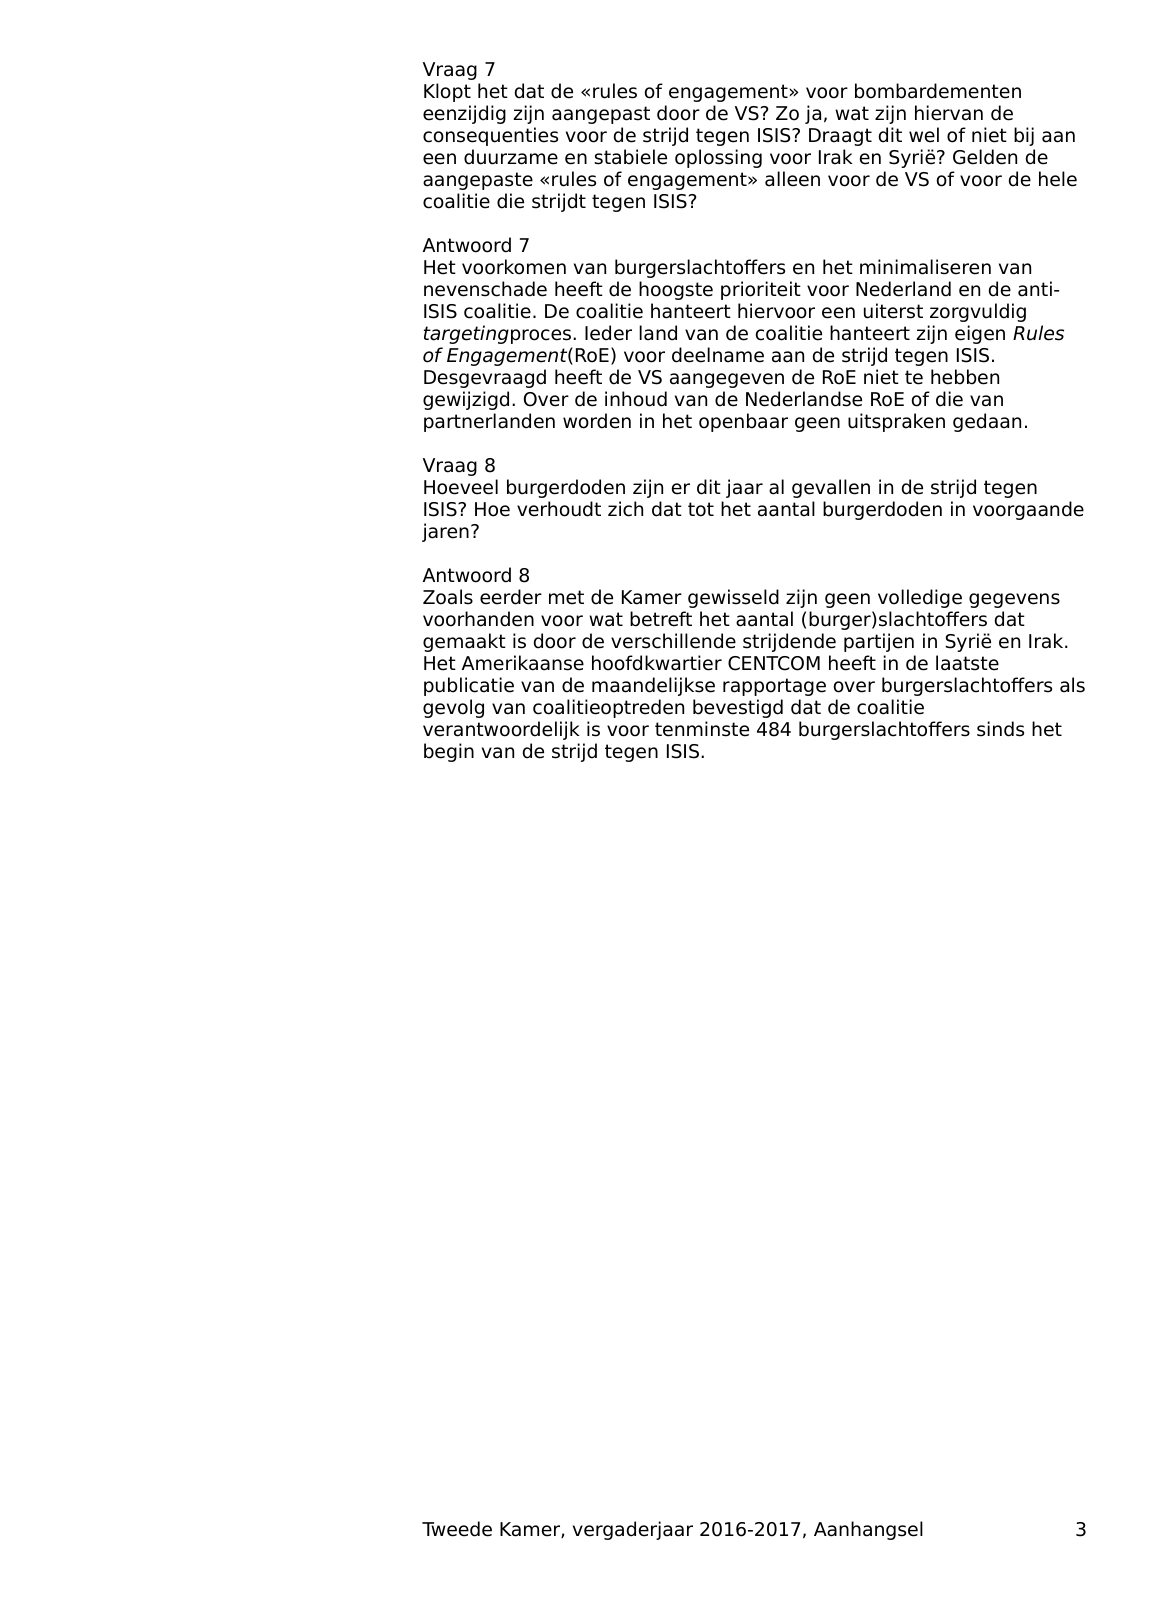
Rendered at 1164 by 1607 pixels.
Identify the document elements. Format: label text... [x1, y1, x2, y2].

text Zoals eerder met de Kamer gewisseld zijn geen volledige gegevens voorhanden voor wat betreft het aantal (burger)slachtoffers dat gemaakt is door de verschillende strijdende partijen in Syrië en Irak. Het Amerikaanse hoofdkwartier CENTCOM heeft in de laatste publicatie van de maandelijkse rapportage over burgerslachtoffers als gevolg van coalitieoptreden bevestigd dat de coalitie verantwoordelijk is voor tenminste 484 burgerslachtoffers sinds het begin van de strijd tegen ISIS. [422, 587, 1087, 763]
text Hoeveel burgerdoden zijn er dit jaar al gevallen in de strijd tegen ISIS? Hoe verhoudt zich dat tot het aantal burgerdoden in voorgaande jaren? [422, 477, 1087, 543]
text Vraag 8 [422, 455, 1087, 477]
text Antwoord 7 [422, 235, 1087, 257]
text Het voorkomen van burgerslachtoffers en het minimaliseren van nevenschade heeft de hoogste prioriteit voor Nederland en de anti-ISIS coalitie. De coalitie hanteert hiervoor een uiterst zorgvuldig targetingproces. Ieder land van de coalitie hanteert zijn eigen Rules of Engagement(RoE) voor deelname aan de strijd tegen ISIS. Desgevraagd heeft de VS aangegeven de RoE niet te hebben gewijzigd. Over de inhoud van de Nederlandse RoE of die van partnerlanden worden in het openbaar geen uitspraken gedaan. [422, 257, 1087, 433]
text Klopt het dat de «rules of engagement» voor bombardementen eenzijdig zijn aangepast door de VS? Zo ja, wat zijn hiervan de consequenties voor de strijd tegen ISIS? Draagt dit wel of niet bij aan een duurzame en stabiele oplossing voor Irak en Syrië? Gelden de aangepaste «rules of engagement» alleen voor de VS of voor de hele coalitie die strijdt tegen ISIS? [422, 81, 1087, 213]
text Vraag 7 [422, 59, 1087, 81]
text Antwoord 8 [422, 565, 1087, 587]
